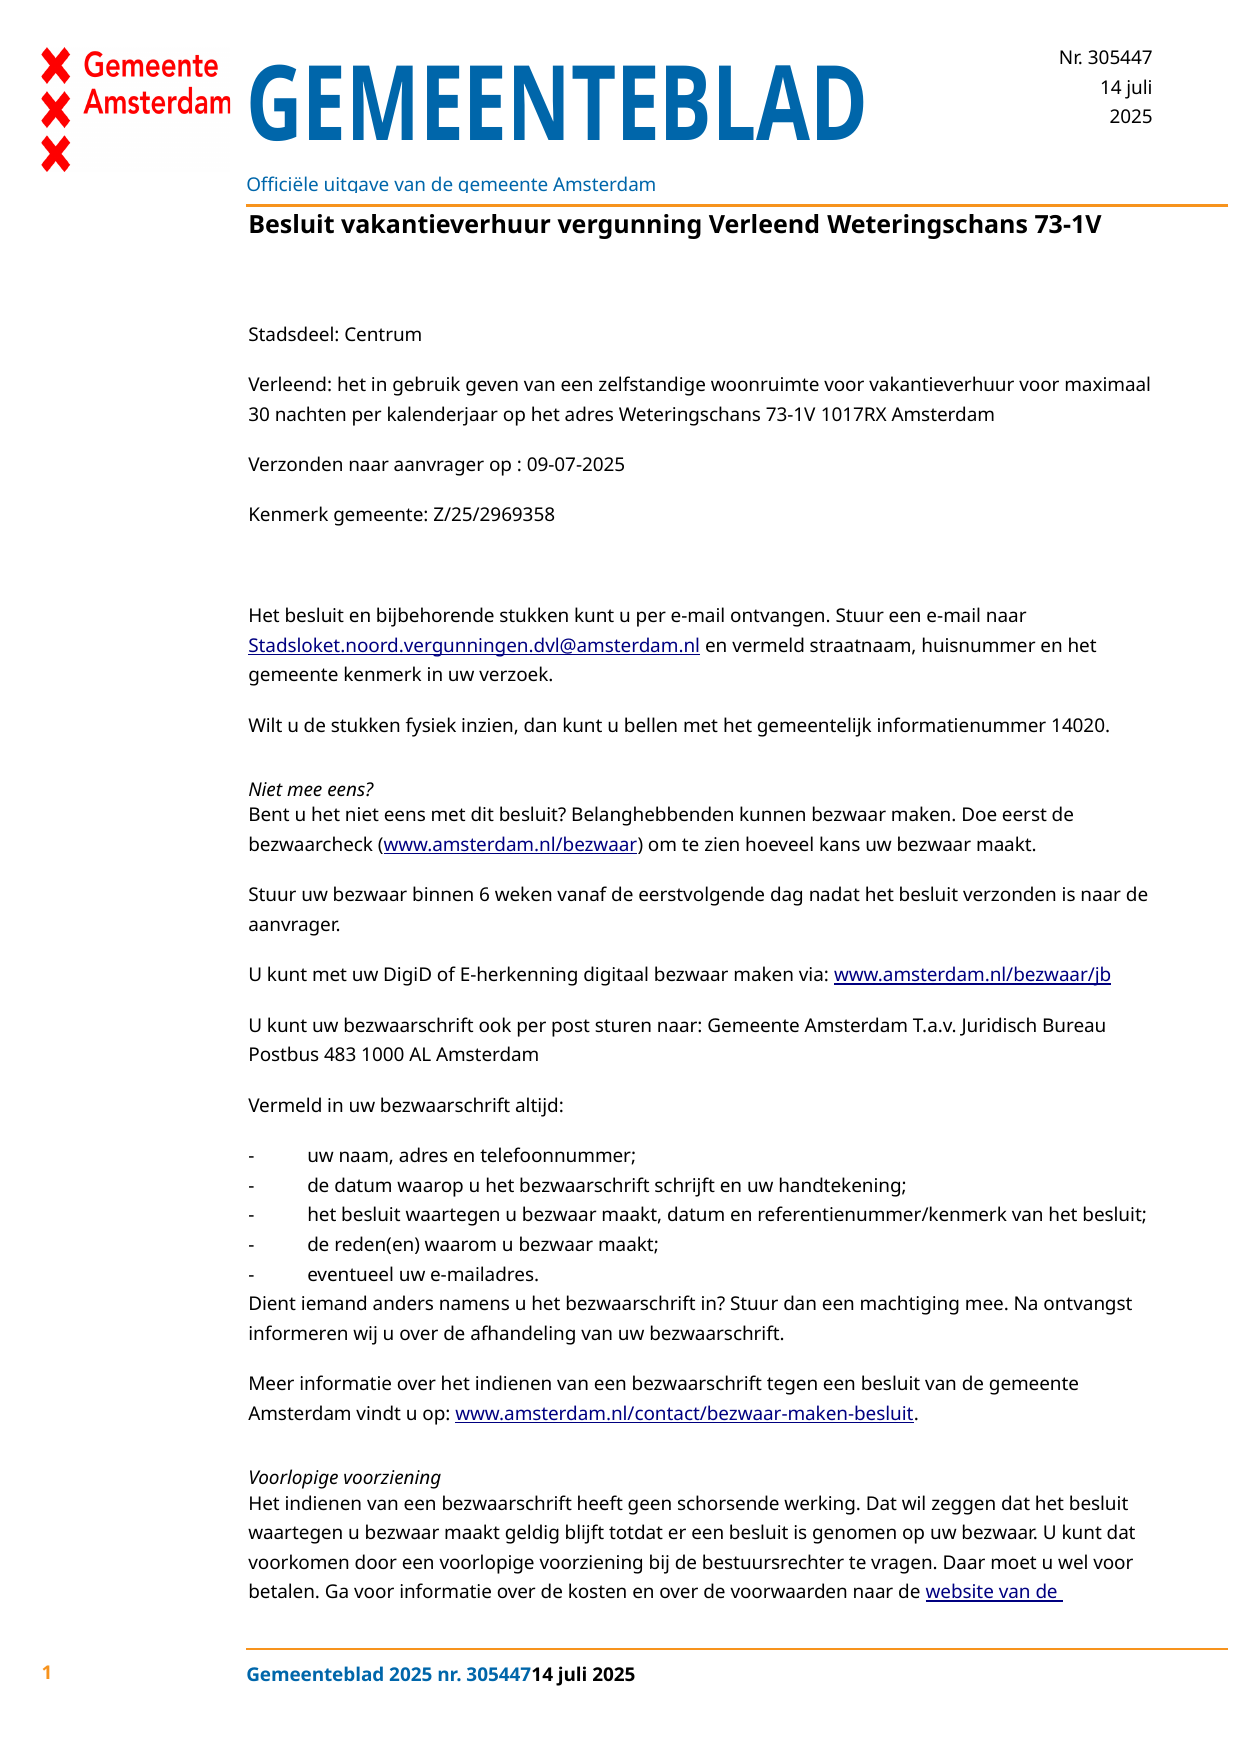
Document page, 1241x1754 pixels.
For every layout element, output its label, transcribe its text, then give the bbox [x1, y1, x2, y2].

picture [41, 47, 231, 172]
text Het indienen van een bezwaarschrift heeft geen schorsende werking. Dat wil zeggen dat het besluit waartegen u bezwaar maakt geldig blijft totdat er een besluit is genomen op uw bezwaar. U kunt dat voorkomen door een voorlopige voorziening bij de bestuursrechter te vragen. Daar moet u wel voor betalen. Ga voor informatie over de kosten en over de voorwaarden naar de website van de [248, 1490, 1152, 1604]
text Verzonden naar aanvrager op : 09-07-2025 [248, 451, 1152, 477]
text Stadsdeel: Centrum [248, 321, 1152, 346]
list de datum waarop u het bezwaarschrift schrijft en uw handtekening; [248, 1172, 1152, 1198]
list de reden(en) waarom u bezwaar maakt; [248, 1231, 1152, 1257]
text Bent u het niet eens met dit besluit? Belanghebbenden kunnen bezwaar maken. Doe eerst de bezwaarcheck (www.amsterdam.nl/bezwaar) om te zien hoeveel kans uw bezwaar maakt. [248, 802, 1152, 857]
text Stuur uw bezwaar binnen 6 weken vanaf de eerstvolgende dag nadat het besluit verzonden is naar de aanvrager. [248, 882, 1152, 937]
text Verleend: het in gebruik geven van een zelfstandige woonruimte voor vakantieverhuur voor maximaal 30 nachten per kalenderjaar op het adres Weteringschans 73-1V 1017RX Amsterdam [248, 371, 1152, 426]
text Kenmerk gemeente: Z/25/2969358 [248, 502, 1152, 527]
text Wilt u de stukken fysiek inzien, dan kunt u bellen met het gemeentelijk informatienummer 14020. [248, 712, 1152, 738]
text U kunt uw bezwaarschrift ook per post sturen naar: Gemeente Amsterdam T.a.v. Juridisch Bureau Postbus 483 1000 AL Amsterdam [248, 1012, 1152, 1067]
text Meer informatie over het indienen van een bezwaarschrift tegen een besluit van de gemeente Amsterdam vindt u op: www.amsterdam.nl/contact/bezwaar-maken-besluit. [248, 1370, 1152, 1426]
text Besluit vakantieverhuur vergunning Verleend Weteringschans 73-1V [248, 207, 1152, 241]
text Het besluit en bijbehorende stukken kunt u per e-mail ontvangen. Stuur een e-mail naar Stadsloket.noord.vergunningen.dvl@amsterdam.nl en vermeld straatnaam, huisnummer en het gemeente kenmerk in uw verzoek. [248, 602, 1152, 687]
text Vermeld in uw bezwaarschrift altijd: [248, 1092, 1152, 1118]
list het besluit waartegen u bezwaar maakt, datum en referentienummer/kenmerk van het besluit; [248, 1202, 1152, 1227]
text Voorlopige voorziening [248, 1464, 1152, 1490]
text Dient iemand anders namens u het bezwaarschrift in? Stuur dan een machtiging mee. Na ontvangst informeren wij u over de afhandeling van uw bezwaarschrift. [248, 1290, 1152, 1346]
text Niet mee eens? [248, 776, 1152, 802]
list eventueel uw e-mailadres. [248, 1261, 1152, 1287]
list uw naam, adres en telefoonnummer; [248, 1142, 1152, 1168]
text U kunt met uw DigiD of E-herkenning digitaal bezwaar maken via: www.amsterdam.nl/bezwaar/jb [248, 962, 1152, 987]
